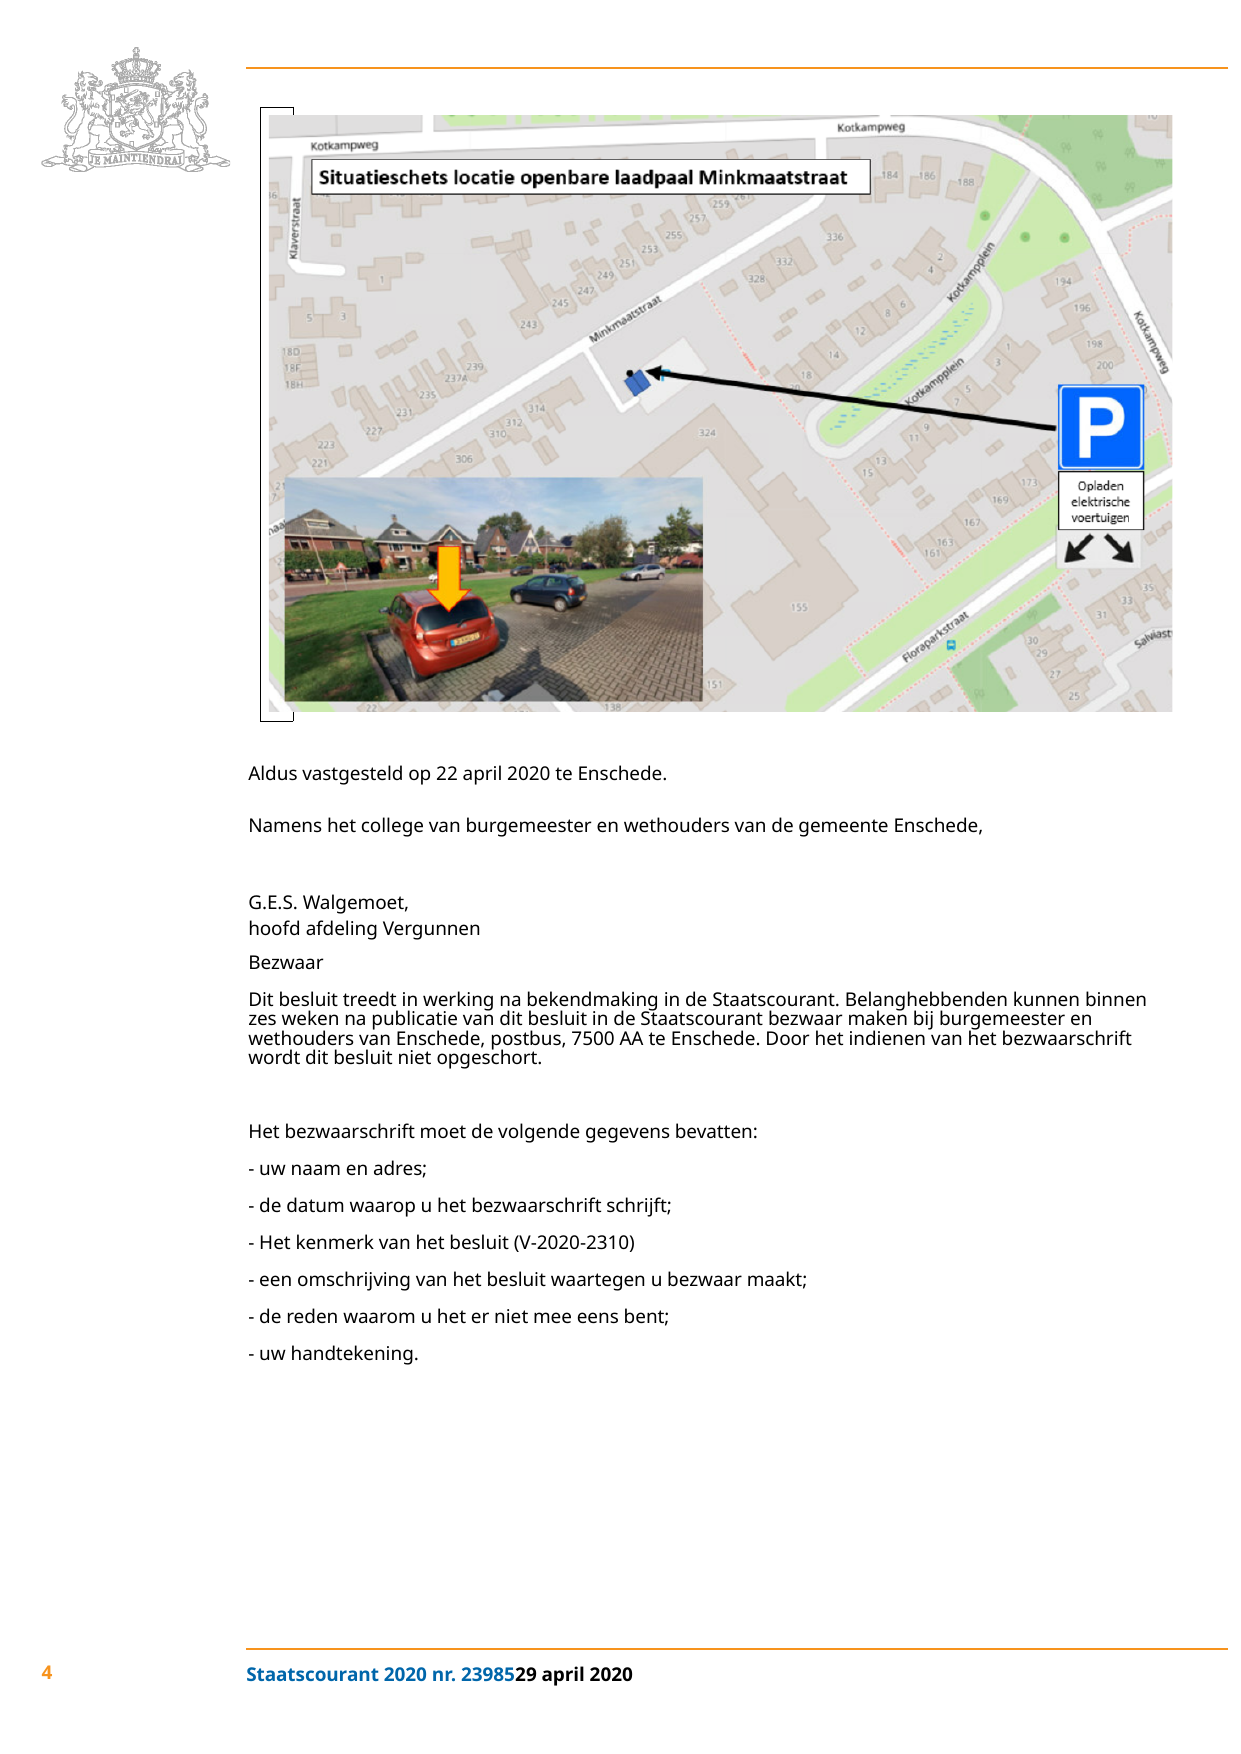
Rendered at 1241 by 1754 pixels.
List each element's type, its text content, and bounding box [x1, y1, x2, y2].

text - de datum waarop u het bezwaarschrift schrijft; [248, 1197, 1152, 1216]
text - een omschrijving van het besluit waartegen u bezwaar maakt; [248, 1271, 1152, 1290]
text - de reden waarom u het er niet mee eens bent; [248, 1308, 1152, 1327]
text Dit besluit treedt in werking na bekendmaking in de Staatscourant. Belanghebbenden kunnen binnen zes weken na publicatie van dit besluit in de Staatscourant bezwaar maken bij burgemeester en wethouders van Enschede, postbus, 7500 AA te Enschede. Door het indienen van het bezwaarschrift wordt dit besluit niet opgeschort. [248, 991, 1152, 1068]
picture [268, 115, 1173, 712]
text - uw handtekening. [248, 1345, 1152, 1364]
text hoofd afdeling Vergunnen [248, 915, 1152, 940]
text - uw naam en adres; [248, 1160, 1152, 1179]
text - Het kenmerk van het besluit (V-2020-2310) [248, 1234, 1152, 1253]
text Het bezwaarschrift moet de volgende gegevens bevatten: [248, 1123, 1152, 1142]
text Bezwaar [248, 954, 1152, 973]
text G.E.S. Walgemoet, [248, 889, 1152, 915]
text Aldus vastgesteld op 22 april 2020 te Enschede. [248, 760, 1152, 786]
picture [41, 47, 231, 172]
text Namens het college van burgemeester en wethouders van de gemeente Enschede, [248, 812, 1152, 837]
